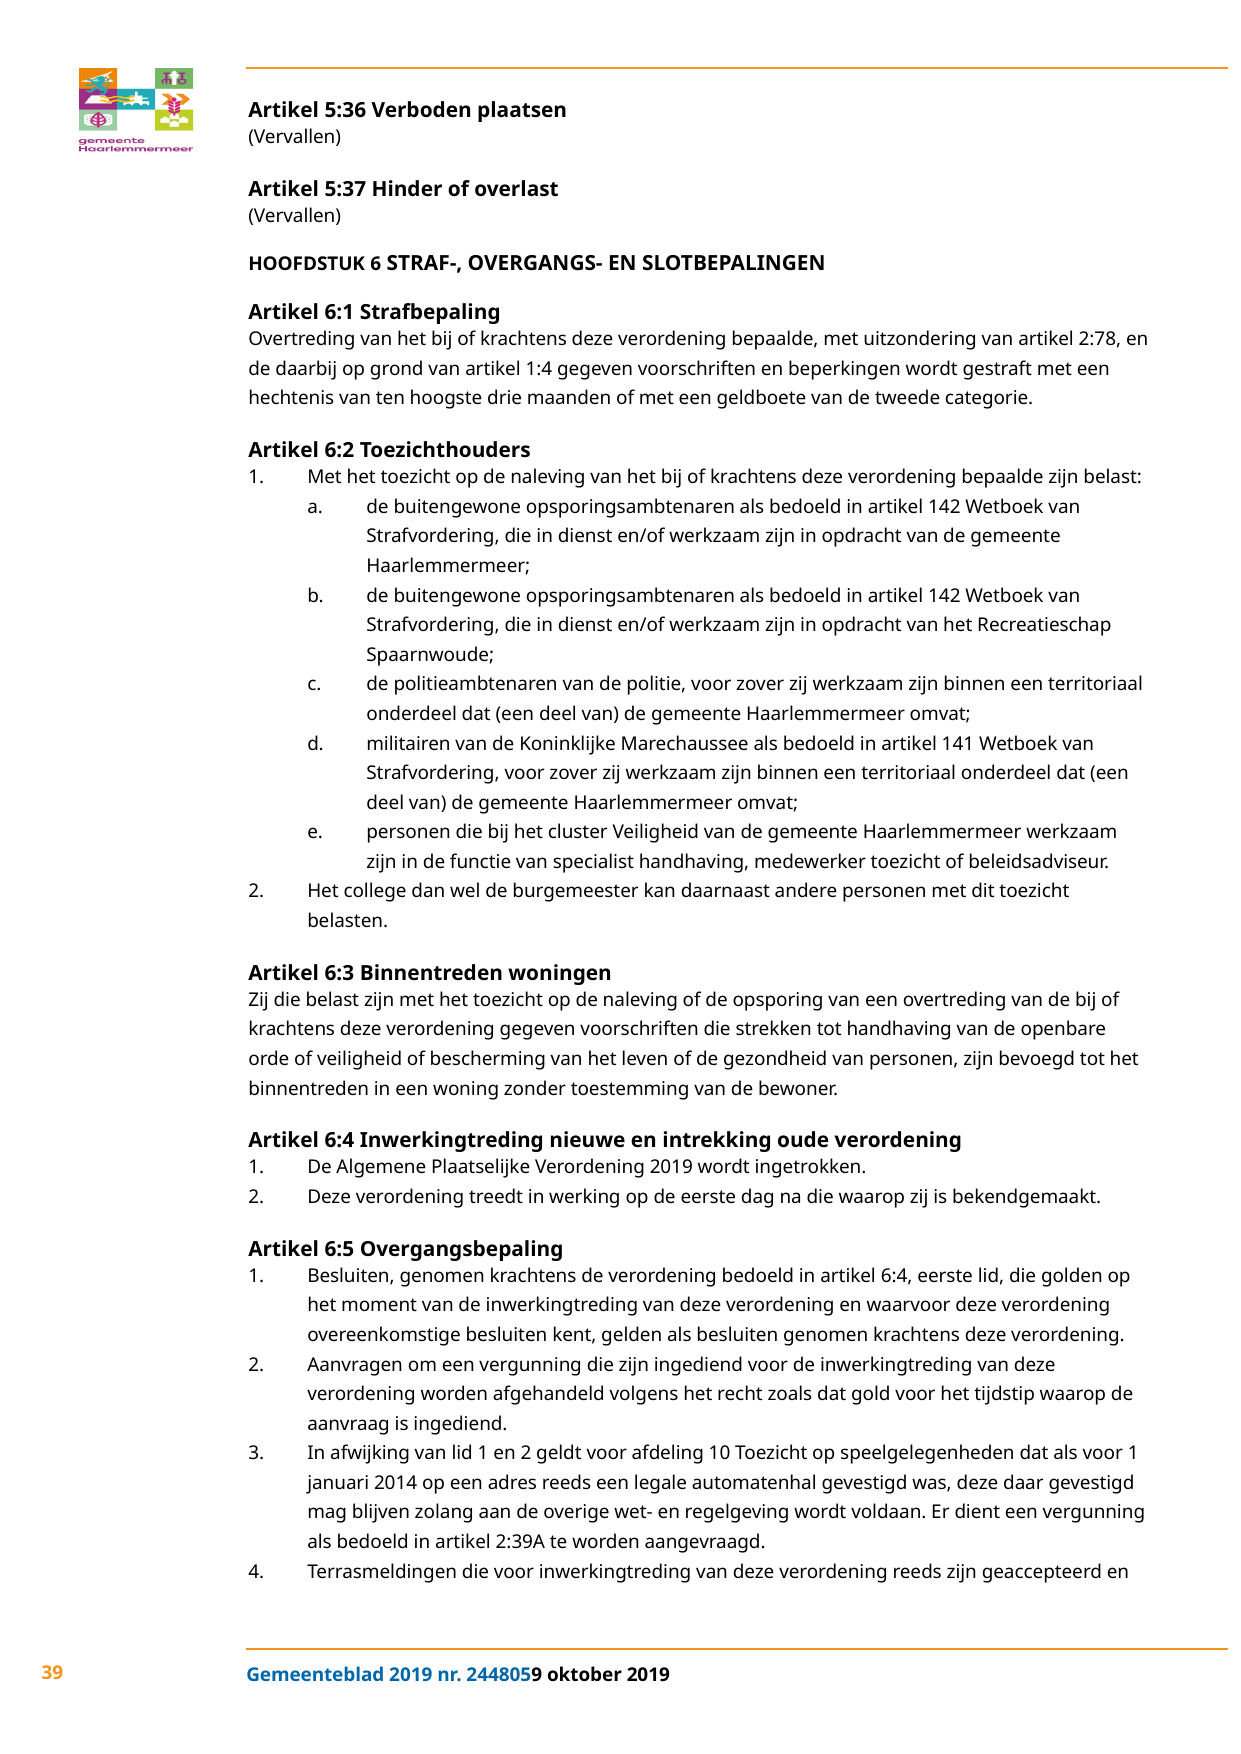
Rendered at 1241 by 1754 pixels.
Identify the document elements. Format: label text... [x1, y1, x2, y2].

list de politieambtenaren van de politie, voor zover zij werkzaam zijn binnen een territoriaal onderdeel dat (een deel van) de gemeente Haarlemmermeer omvat; [307, 671, 1152, 726]
text (Vervallen) [248, 202, 1152, 228]
text Zij die belast zijn met het toezicht op de naleving of de opsporing van een overtreding van de bij of krachtens deze verordening gegeven voorschriften die strekken tot handhaving van de openbare orde of veiligheid of bescherming van het leven of de gezondheid van personen, zijn bevoegd tot het binnentreden in een woning zonder toestemming van de bewoner. [248, 986, 1152, 1101]
text HOOFDSTUK 6 STRAF-, OVERGANGS- EN SLOTBEPALINGEN [248, 248, 1152, 276]
list De Algemene Plaatselijke Verordening 2019 wordt ingetrokken. [248, 1154, 1152, 1179]
text Artikel 6:1 Strafbepaling [248, 297, 1152, 325]
list de buitengewone opsporingsambtenaren als bedoeld in artikel 142 Wetboek van Strafvordering, die in dienst en/of werkzaam zijn in opdracht van het Recreatieschap Spaarnwoude; [307, 582, 1152, 667]
text Artikel 6:2 Toezichthouders [248, 435, 1152, 463]
text Overtreding van het bij of krachtens deze verordening bepaalde, met uitzondering van artikel 2:78, en de daarbij op grond van artikel 1:4 gegeven voorschriften en beperkingen wordt gestraft met een hechtenis van ten hoogste drie maanden of met een geldboete van de tweede categorie. [248, 325, 1152, 410]
text Artikel 5:36 Verboden plaatsen [248, 95, 1152, 123]
text (Vervallen) [248, 123, 1152, 149]
text Artikel 5:37 Hinder of overlast [248, 174, 1152, 202]
picture [41, 47, 231, 172]
list militairen van de Koninklijke Marechaussee als bedoeld in artikel 141 Wetboek van Strafvordering, voor zover zij werkzaam zijn binnen een territoriaal onderdeel dat (een deel van) de gemeente Haarlemmermeer omvat; [307, 730, 1152, 814]
list In afwijking van lid 1 en 2 geldt voor afdeling 10 Toezicht op speelgelegenheden dat als voor 1 januari 2014 op een adres reeds een legale automatenhal gevestigd was, deze daar gevestigd mag blijven zolang aan de overige wet- en regelgeving wordt voldaan. Er dient een vergunning als bedoeld in artikel 2:39A te worden aangevraagd. [248, 1439, 1152, 1554]
list Besluiten, genomen krachtens de verordening bedoeld in artikel 6:4, eerste lid, die golden op het moment van de inwerkingtreding van deze verordening en waarvoor deze verordening overeenkomstige besluiten kent, gelden als besluiten genomen krachtens deze verordening. [248, 1262, 1152, 1347]
text Artikel 6:5 Overgangsbepaling [248, 1234, 1152, 1262]
text Artikel 6:3 Binnentreden woningen [248, 958, 1152, 986]
list personen die bij het cluster Veiligheid van de gemeente Haarlemmermeer werkzaam zijn in de functie van specialist handhaving, medewerker toezicht of beleidsadviseur. [307, 818, 1152, 874]
list Het college dan wel de burgemeester kan daarnaast andere personen met dit toezicht belasten. [248, 878, 1152, 933]
list Aanvragen om een vergunning die zijn ingediend voor de inwerkingtreding van deze verordening worden afgehandeld volgens het recht zoals dat gold voor het tijdstip waarop de aanvraag is ingediend. [248, 1351, 1152, 1436]
list Deze verordening treedt in werking op de eerste dag na die waarop zij is bekendgemaakt. [248, 1183, 1152, 1209]
list de buitengewone opsporingsambtenaren als bedoeld in artikel 142 Wetboek van Strafvordering, die in dienst en/of werkzaam zijn in opdracht van de gemeente Haarlemmermeer; [307, 493, 1152, 578]
list Terrasmeldingen die voor inwerkingtreding van deze verordening reeds zijn geaccepteerd en [248, 1558, 1152, 1584]
text Artikel 6:4 Inwerkingtreding nieuwe en intrekking oude verordening [248, 1125, 1152, 1154]
list Met het toezicht op de naleving van het bij of krachtens deze verordening bepaalde zijn belast: [248, 463, 1152, 489]
